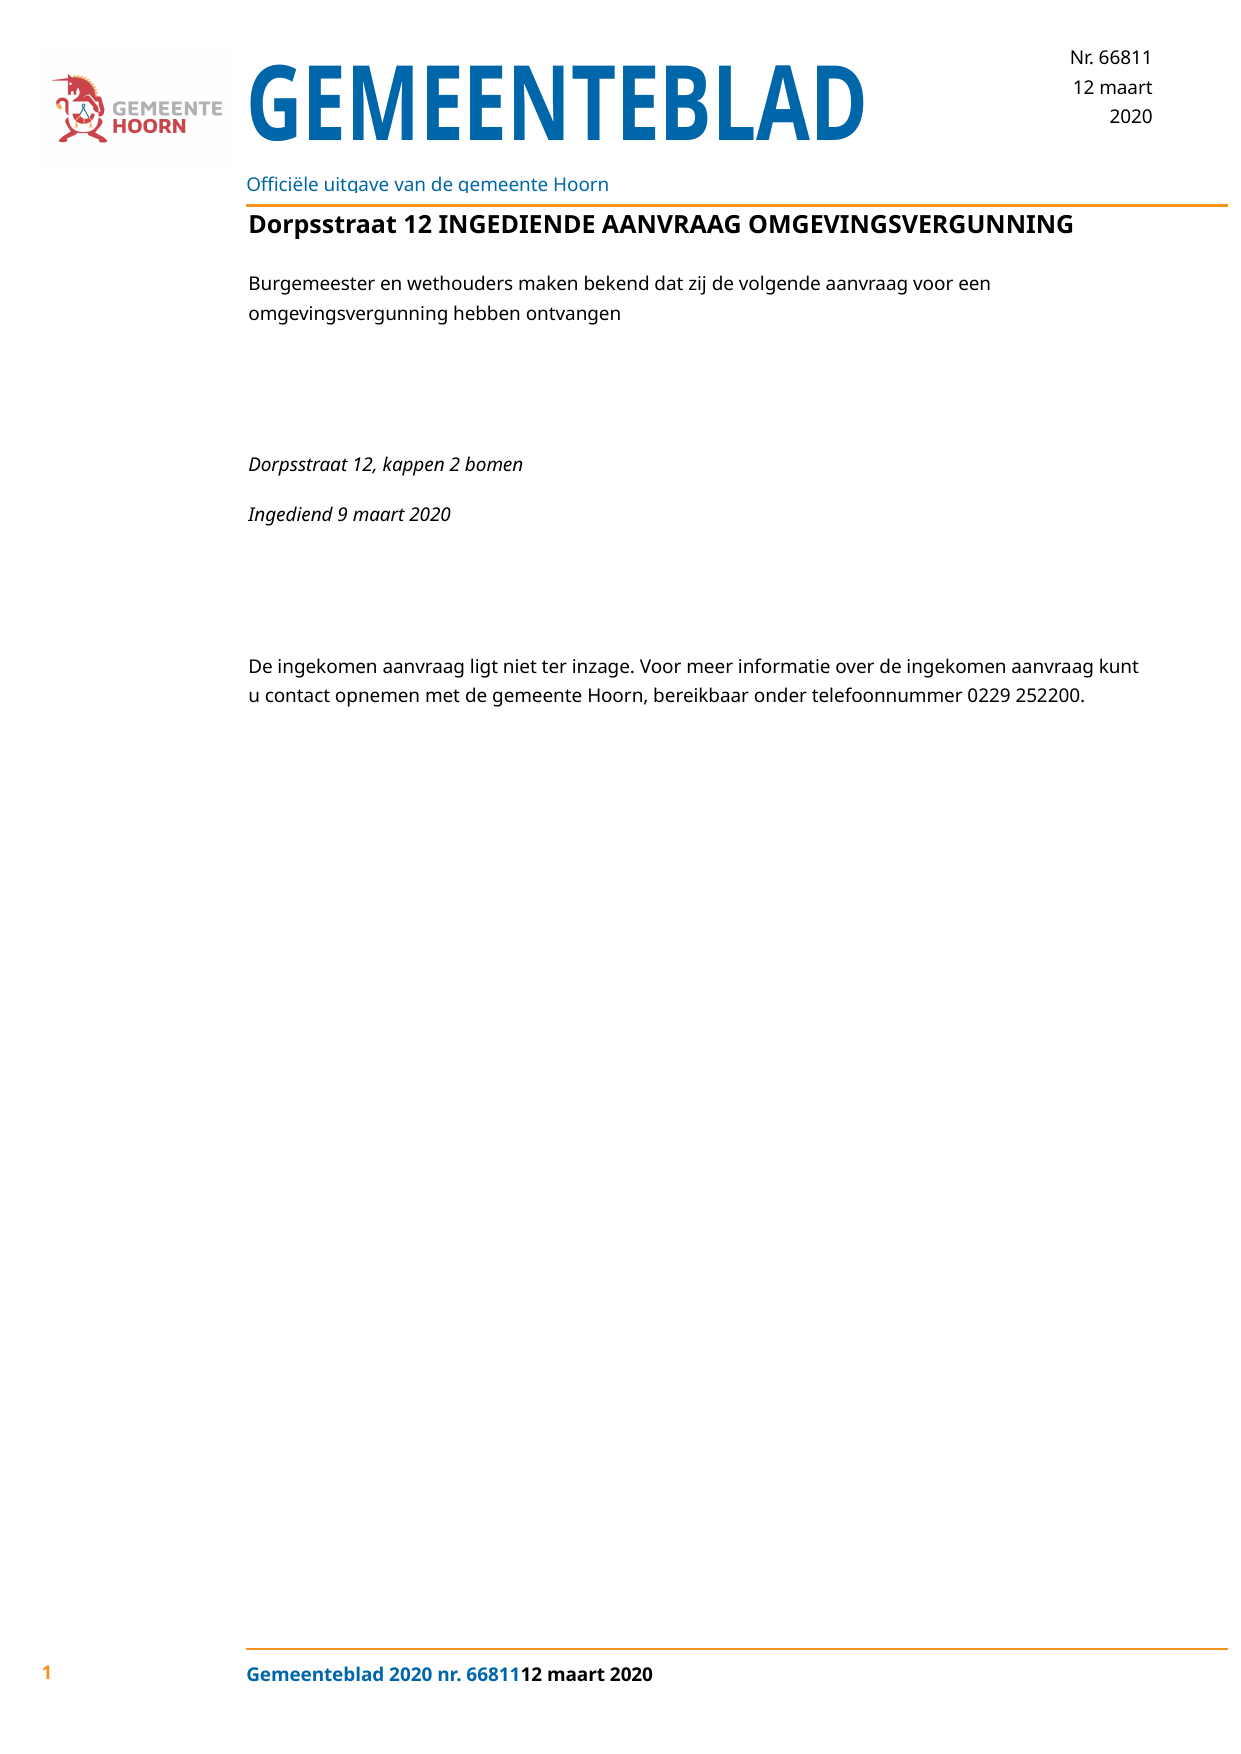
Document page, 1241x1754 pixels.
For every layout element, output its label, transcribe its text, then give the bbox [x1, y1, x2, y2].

text Ingediend 9 maart 2020 [248, 502, 1152, 527]
picture [41, 47, 231, 172]
text De ingekomen aanvraag ligt niet ter inzage. Voor meer informatie over de ingekomen aanvraag kunt u contact opnemen met de gemeente Hoorn, bereikbaar onder telefoonnummer 0229 252200. [248, 653, 1152, 708]
text Dorpsstraat 12, kappen 2 bomen [248, 451, 1152, 477]
text Dorpsstraat 12 INGEDIENDE AANVRAAG OMGEVINGSVERGUNNING [248, 207, 1152, 241]
text Burgemeester en wethouders maken bekend dat zij de volgende aanvraag voor een omgevingsvergunning hebben ontvangen [248, 270, 1152, 326]
